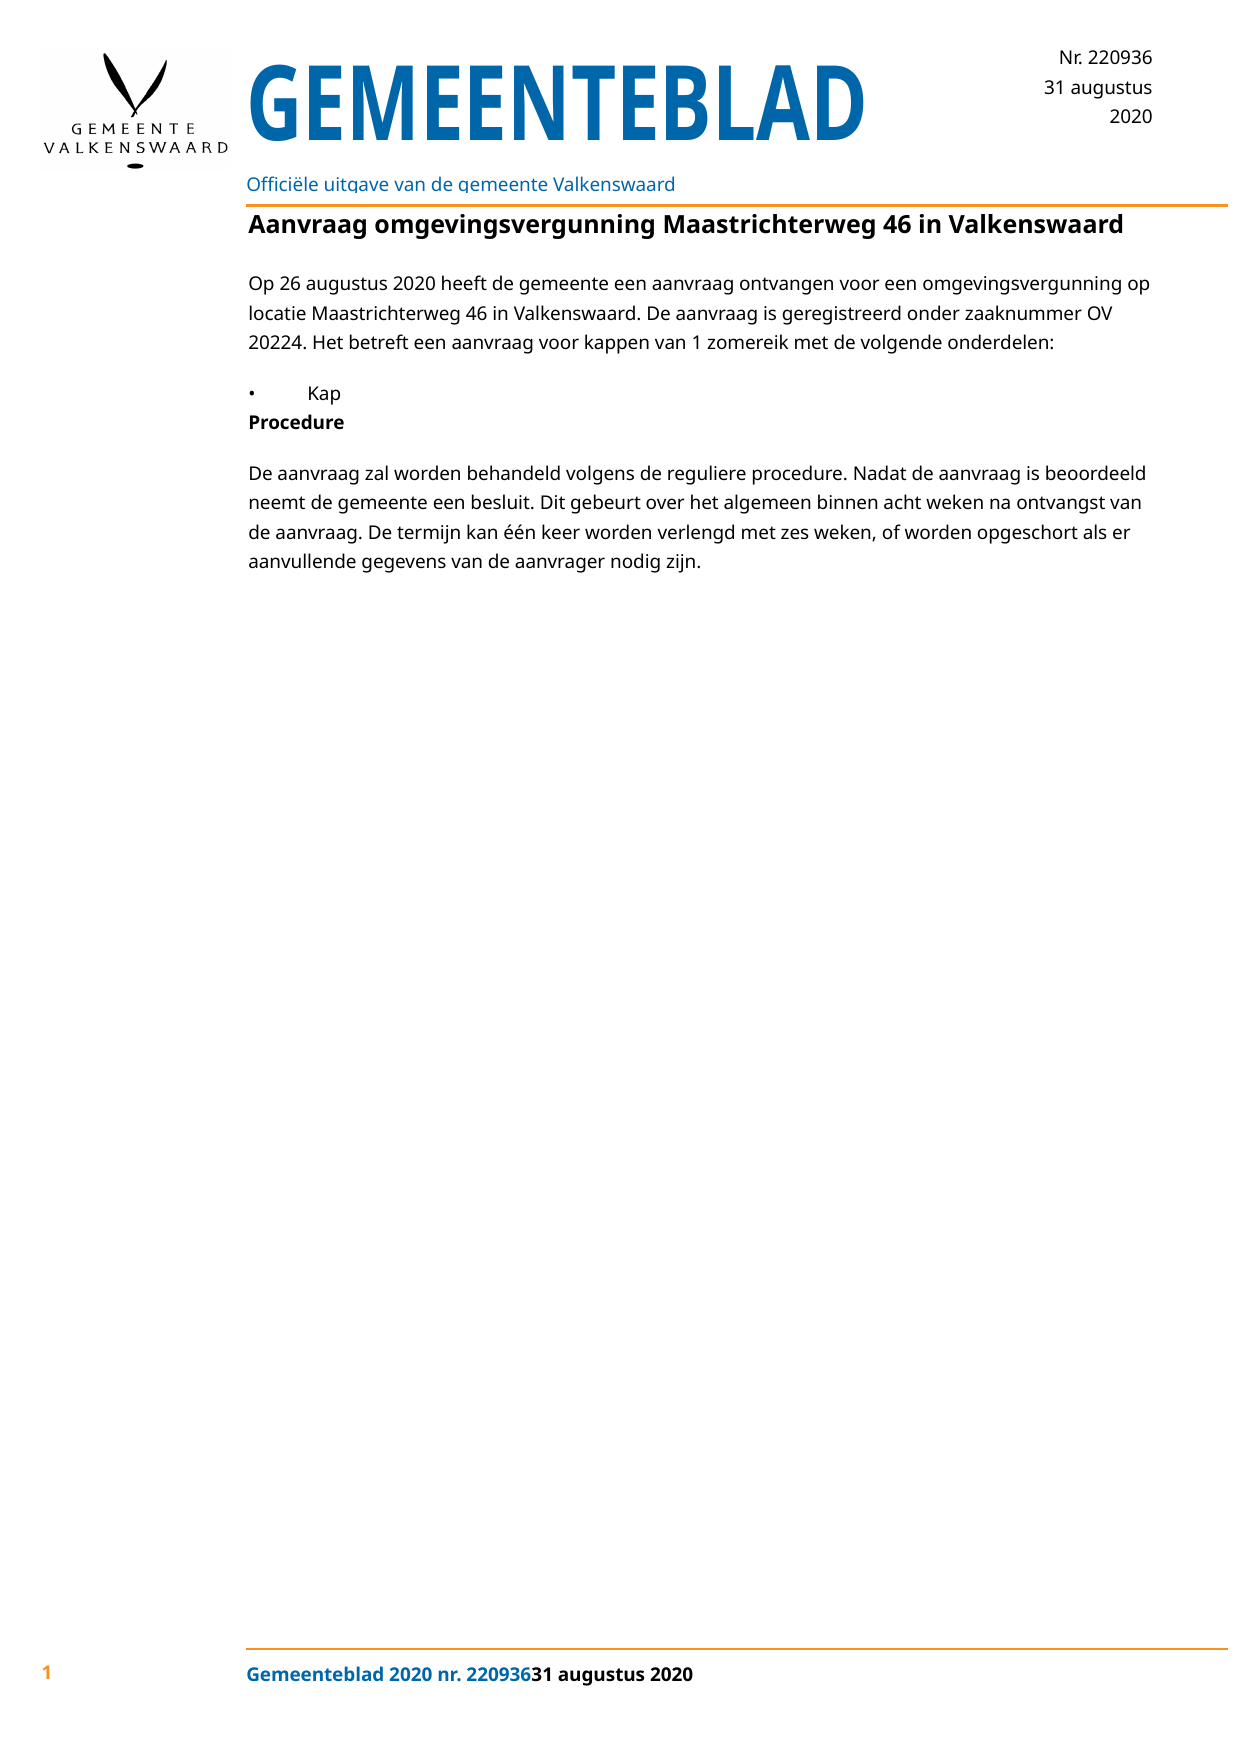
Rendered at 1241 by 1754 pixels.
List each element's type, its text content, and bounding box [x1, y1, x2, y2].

text Aanvraag omgevingsvergunning Maastrichterweg 46 in Valkenswaard [248, 207, 1152, 241]
text Procedure [248, 409, 1152, 435]
list Kap [248, 380, 1152, 406]
picture [41, 47, 231, 172]
text Op 26 augustus 2020 heeft de gemeente een aanvraag ontvangen voor een omgevingsvergunning op locatie Maastrichterweg 46 in Valkenswaard. De aanvraag is geregistreerd onder zaaknummer OV 20224. Het betreft een aanvraag voor kappen van 1 zomereik met de volgende onderdelen: [248, 270, 1152, 355]
text De aanvraag zal worden behandeld volgens de reguliere procedure. Nadat de aanvraag is beoordeeld neemt de gemeente een besluit. Dit gebeurt over het algemeen binnen acht weken na ontvangst van de aanvraag. De termijn kan één keer worden verlengd met zes weken, of worden opgeschort als er aanvullende gegevens van de aanvrager nodig zijn. [248, 460, 1152, 574]
